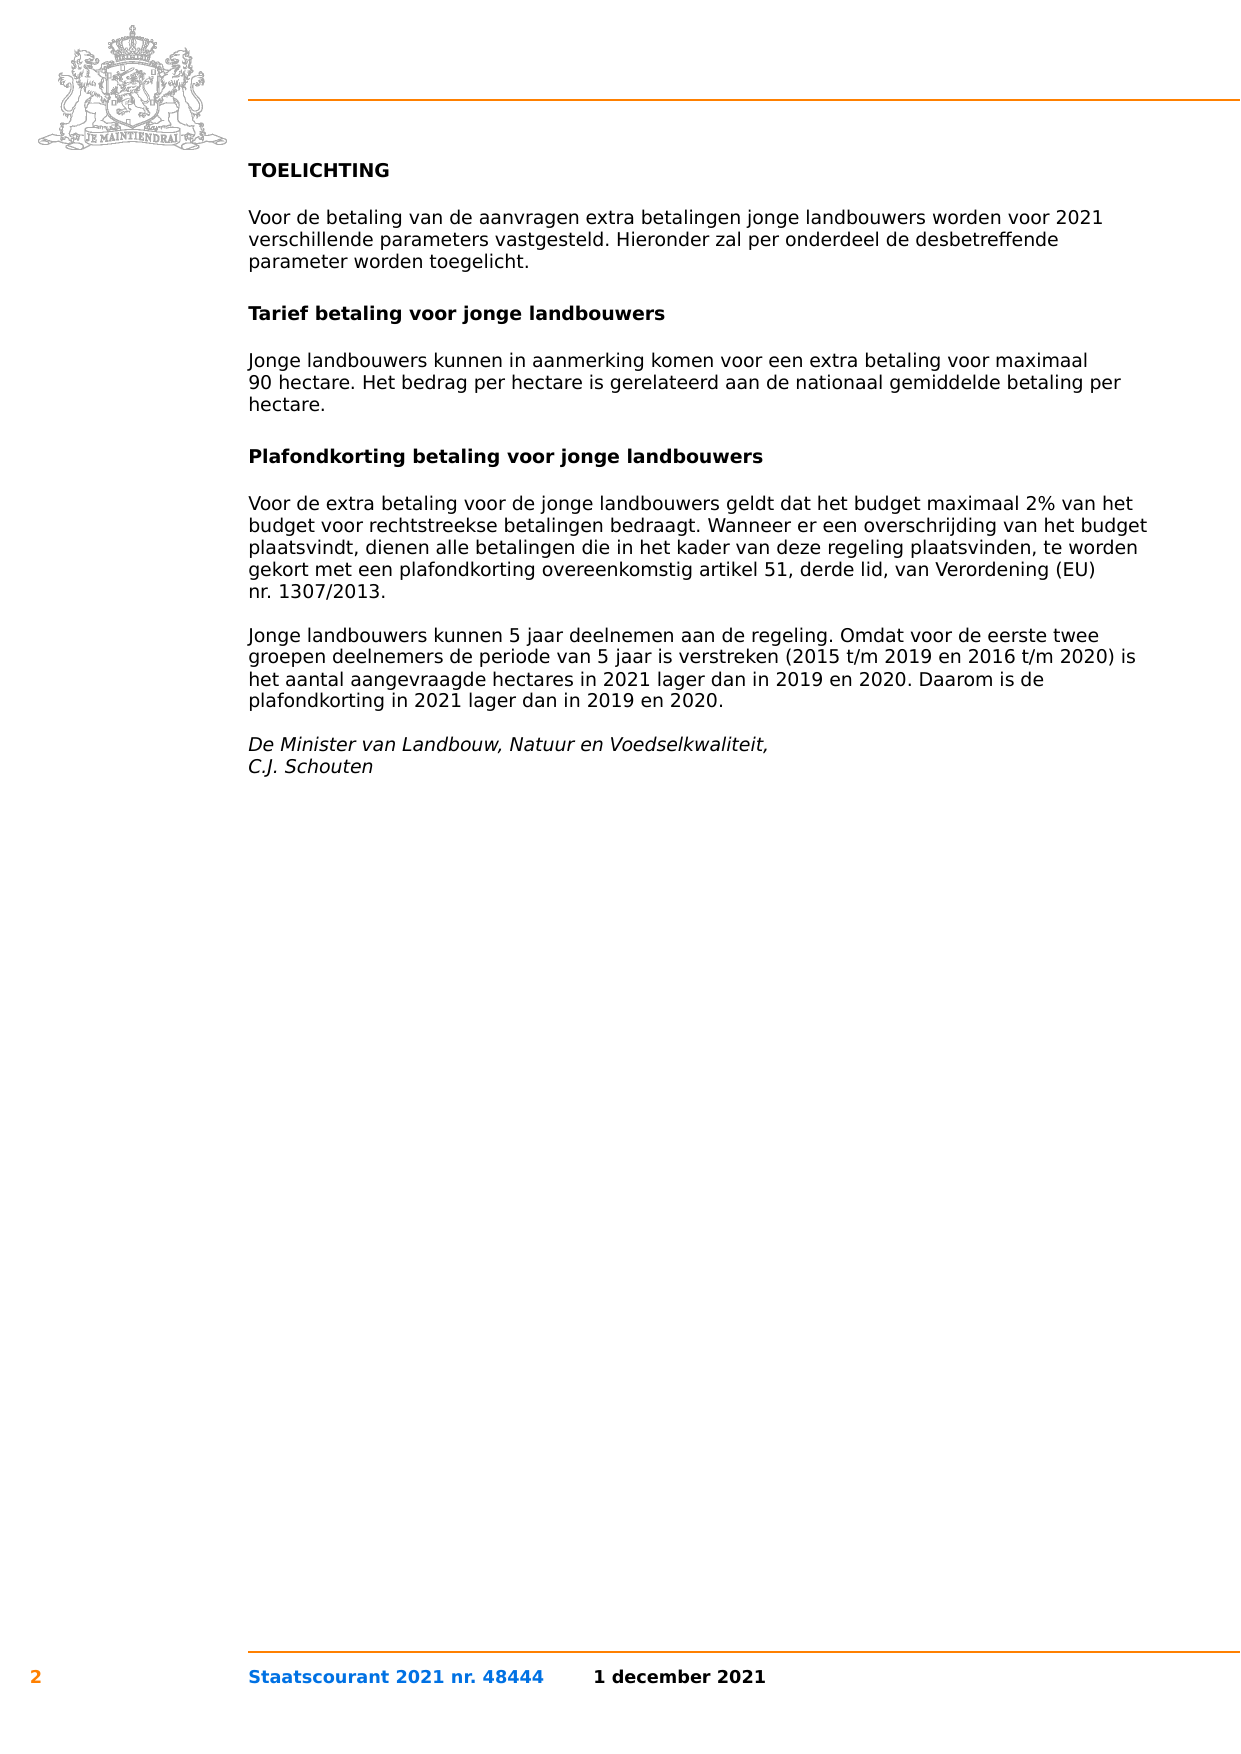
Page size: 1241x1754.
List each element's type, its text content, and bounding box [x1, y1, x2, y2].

text Jonge landbouwers kunnen 5 jaar deelnemen aan de regeling. Omdat voor de eerste twee groepen deelnemers de periode van 5 jaar is verstreken (2015 t/m 2019 en 2016 t/m 2020) is het aantal aangevraagde hectares in 2021 lager dan in 2019 en 2020. Daarom is de plafondkorting in 2021 lager dan in 2019 en 2020. [248, 624, 1163, 712]
text Voor de extra betaling voor de jonge landbouwers geldt dat het budget maximaal 2% van het budget voor rechtstreekse betalingen bedraagt. Wanneer er een overschrijding van het budget plaatsvindt, dienen alle betalingen die in het kader van deze regeling plaatsvinden, te worden gekort met een plafondkorting overeenkomstig artikel 51, derde lid, van Verordening (EU) nr. 1307/2013. [248, 493, 1163, 603]
text De Minister van Landbouw, Natuur en Voedselkwaliteit, C.J. Schouten [248, 734, 1163, 778]
subtitle Tarief betaling voor jonge landbouwers [248, 303, 1163, 325]
text Jonge landbouwers kunnen in aanmerking komen voor een extra betaling voor maximaal 90 hectare. Het bedrag per hectare is gerelateerd aan de nationaal gemiddelde betaling per hectare. [248, 350, 1163, 416]
subtitle TOELICHTING [248, 160, 1163, 182]
text Voor de betaling van de aanvragen extra betalingen jonge landbouwers worden voor 2021 verschillende parameters vastgesteld. Hieronder zal per onderdeel de desbetreffende parameter worden toegelicht. [248, 207, 1163, 273]
picture [38, 25, 227, 150]
subtitle Plafondkorting betaling voor jonge landbouwers [248, 446, 1163, 468]
